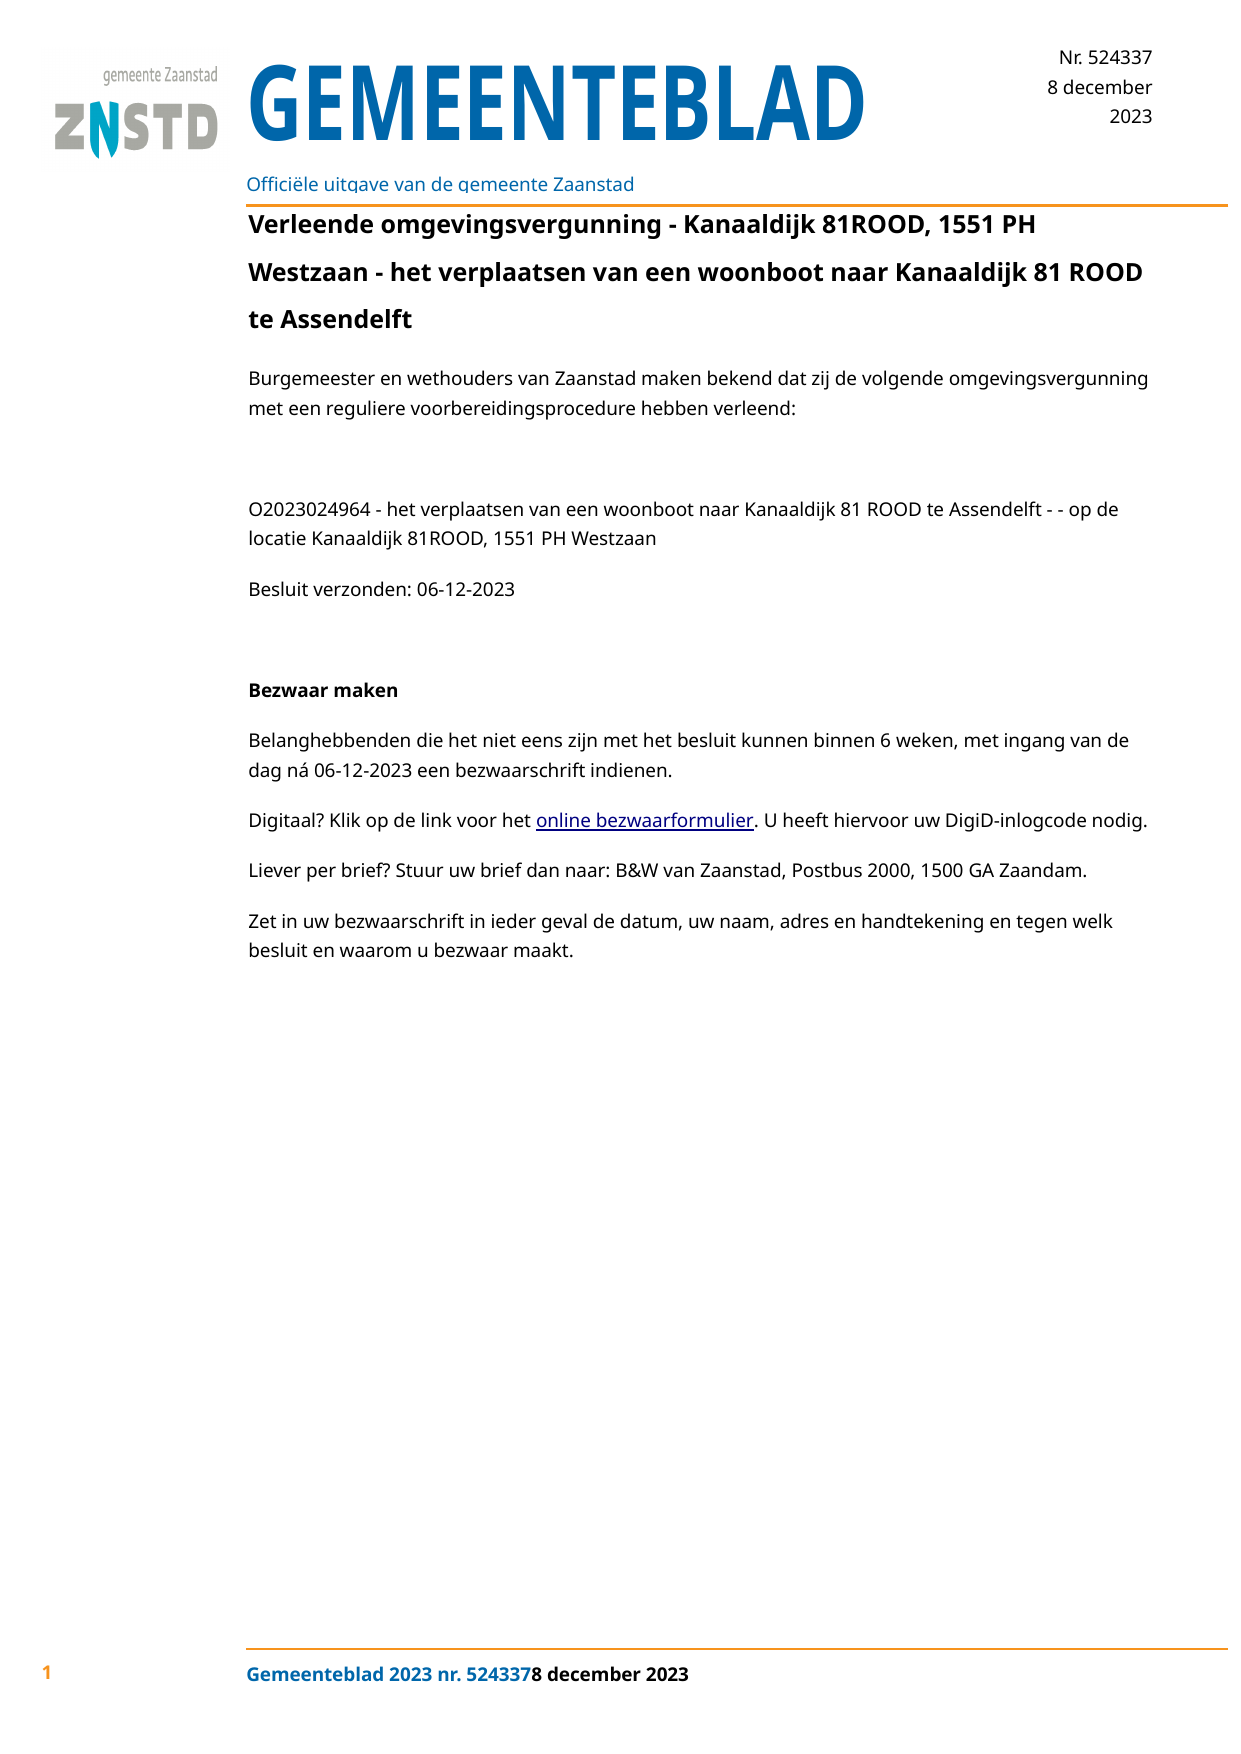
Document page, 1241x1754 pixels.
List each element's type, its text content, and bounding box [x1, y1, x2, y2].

text Bezwaar maken [248, 677, 1152, 702]
text O2023024964 - het verplaatsen van een woonboot naar Kanaaldijk 81 ROOD te Assendelft - - op de locatie Kanaaldijk 81ROOD, 1551 PH Westzaan [248, 496, 1152, 551]
text Besluit verzonden: 06-12-2023 [248, 576, 1152, 602]
text Zet in uw bezwaarschrift in ieder geval de datum, uw naam, adres en handtekening en tegen welk besluit en waarom u bezwaar maakt. [248, 908, 1152, 963]
text Verleende omgevingsvergunning - Kanaaldijk 81ROOD, 1551 PH Westzaan - het verplaatsen van een woonboot naar Kanaaldijk 81 ROOD te Assendelft [248, 207, 1152, 336]
text Digitaal? Klik op de link voor het online bezwaarformulier. U heeft hiervoor uw DigiD-inlogcode nodig. [248, 807, 1152, 833]
text Liever per brief? Stuur uw brief dan naar: B&W van Zaanstad, Postbus 2000, 1500 GA Zaandam. [248, 858, 1152, 883]
text Burgemeester en wethouders van Zaanstad maken bekend dat zij de volgende omgevingsvergunning met een reguliere voorbereidingsprocedure hebben verleend: [248, 366, 1152, 421]
picture [41, 47, 231, 172]
text Belanghebbenden die het niet eens zijn met het besluit kunnen binnen 6 weken, met ingang van de dag ná 06-12-2023 een bezwaarschrift indienen. [248, 727, 1152, 782]
